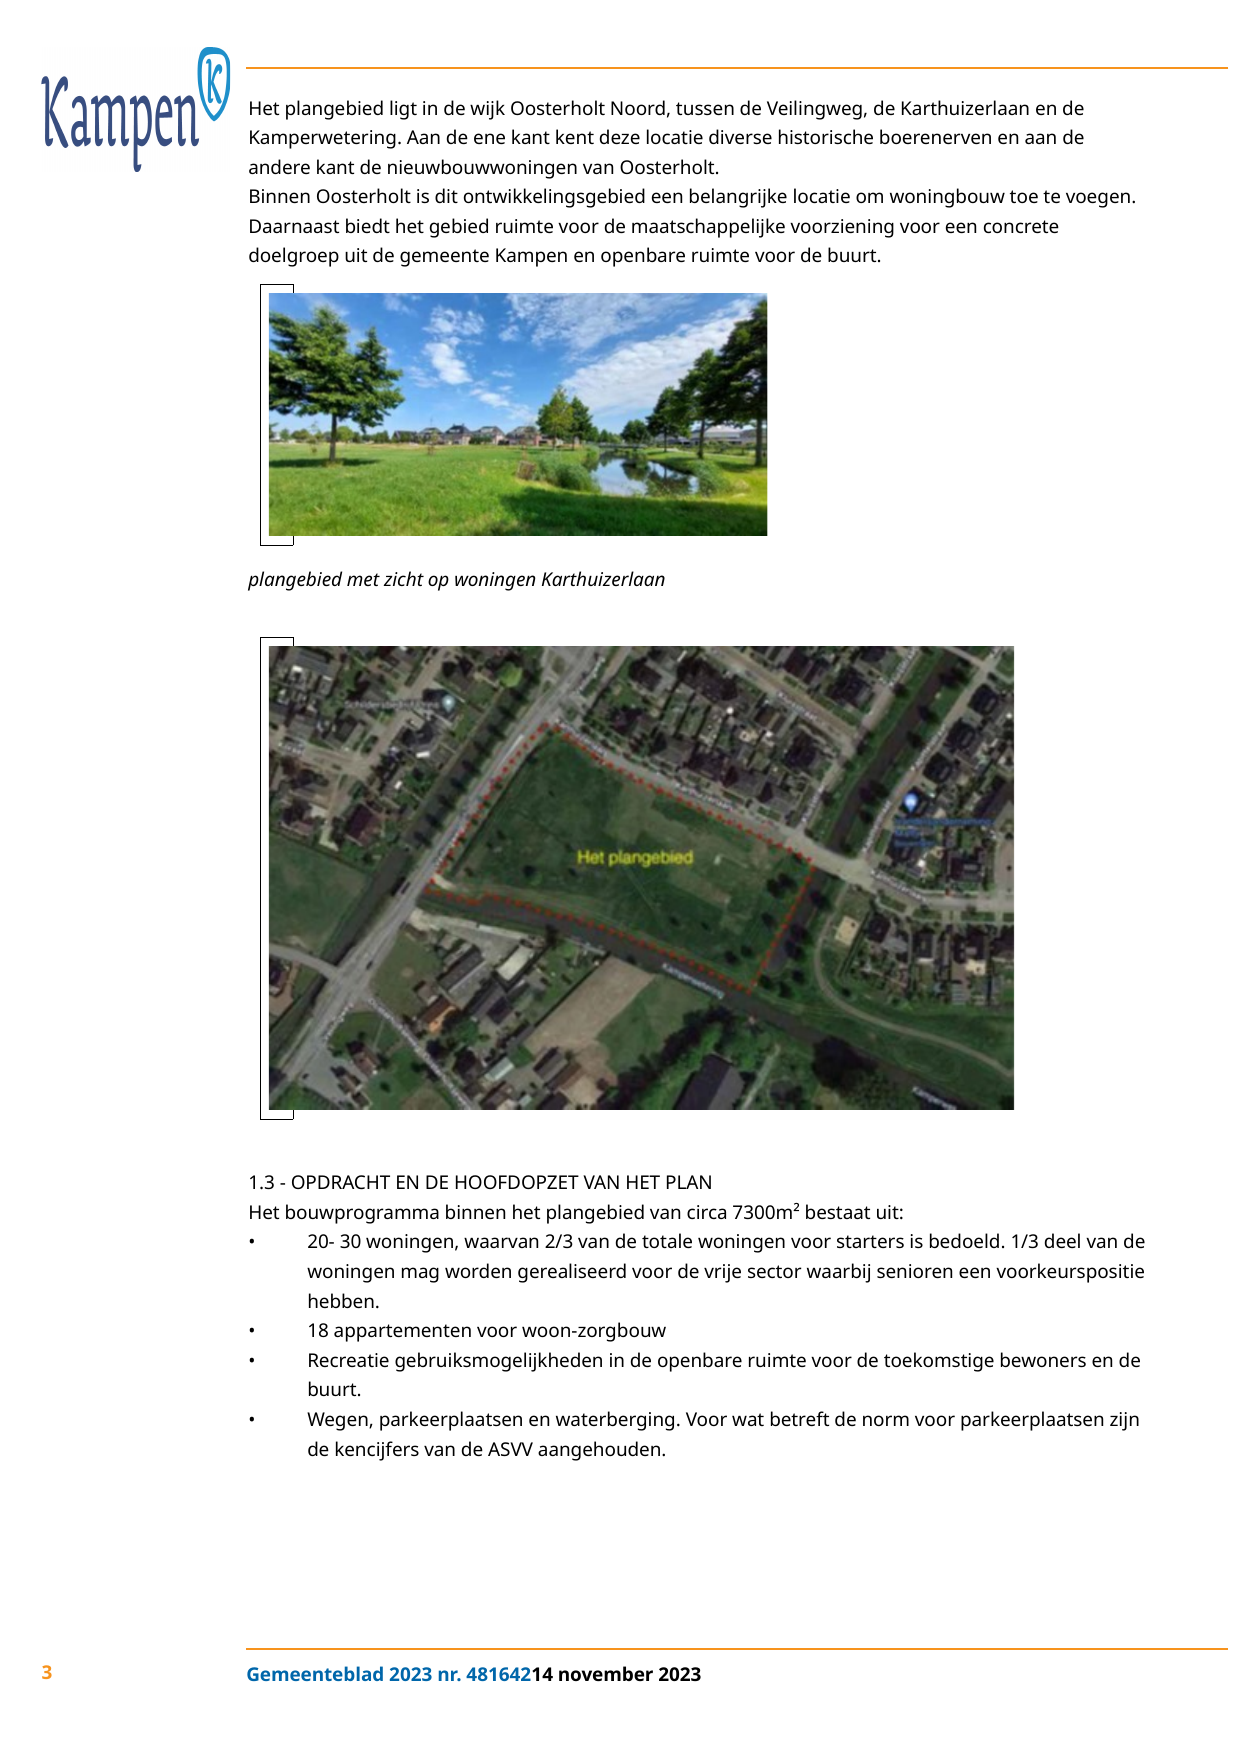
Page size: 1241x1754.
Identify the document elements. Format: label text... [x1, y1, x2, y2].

text Het plangebied ligt in de wijk Oosterholt Noord, tussen de Veilingweg, de Karthuizerlaan en de Kamperwetering. Aan de ene kant kent deze locatie diverse historische boerenerven en aan de andere kant de nieuwbouwwoningen van Oosterholt. [248, 95, 1152, 180]
text Het bouwprogramma binnen het plangebied van circa 7300m² bestaat uit: [248, 1199, 1152, 1225]
picture [268, 646, 1015, 1110]
list Wegen, parkeerplaatsen en waterberging. Voor wat betreft de norm voor parkeerplaatsen zijn de kencijfers van de ASVV aangehouden. [248, 1406, 1152, 1462]
text 1.3 - OPDRACHT EN DE HOOFDOPZET VAN HET PLAN [248, 1169, 1152, 1195]
list 18 appartementen voor woon-zorgbouw [248, 1317, 1152, 1343]
text plangebied met zicht op woningen Karthuizerlaan [248, 566, 1152, 592]
picture [268, 293, 768, 536]
list 20- 30 woningen, waarvan 2/3 van de totale woningen voor starters is bedoeld. 1/3 deel van de woningen mag worden gerealiseerd voor de vrije sector waarbij senioren een voorkeurspositie hebben. [248, 1229, 1152, 1314]
picture [41, 47, 231, 172]
list Recreatie gebruiksmogelijkheden in de openbare ruimte voor de toekomstige bewoners en de buurt. [248, 1347, 1152, 1402]
text Binnen Oosterholt is dit ontwikkelingsgebied een belangrijke locatie om woningbouw toe te voegen. Daarnaast biedt het gebied ruimte voor de maatschappelijke voorziening voor een concrete doelgroep uit de gemeente Kampen en openbare ruimte voor de buurt. [248, 183, 1152, 268]
